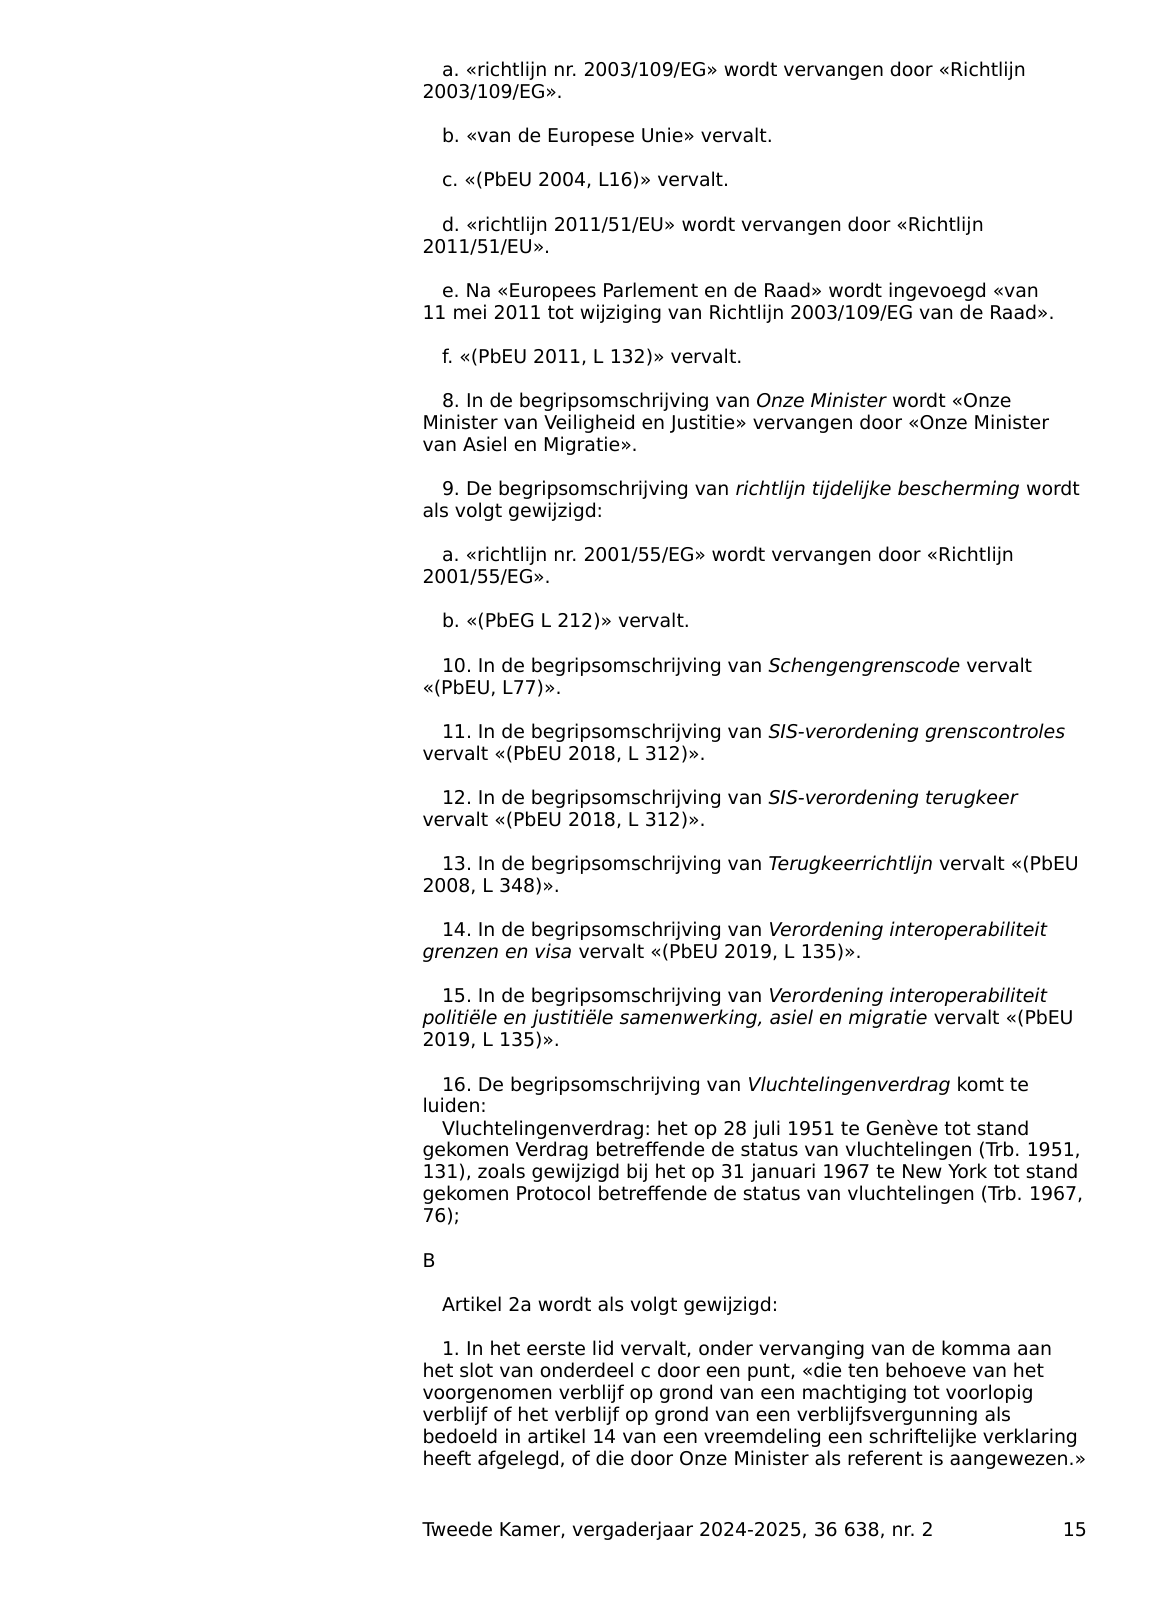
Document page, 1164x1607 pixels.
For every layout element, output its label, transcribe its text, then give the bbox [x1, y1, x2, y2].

text 15. In de begripsomschrijving van Verordening interoperabiliteit politiële en justitiële samenwerking, asiel en migratie vervalt «(PbEU 2019, L 135)». [422, 985, 1087, 1051]
text 12. In de begripsomschrijving van SIS-verordening terugkeer vervalt «(PbEU 2018, L 312)». [422, 787, 1087, 831]
text b. «(PbEG L 212)» vervalt. [422, 610, 1087, 632]
text 9. De begripsomschrijving van richtlijn tijdelijke bescherming wordt als volgt gewijzigd: [422, 478, 1087, 522]
text a. «richtlijn nr. 2003/109/EG» wordt vervangen door «Richtlĳn 2003/109/EG». [422, 59, 1087, 103]
text 11. In de begripsomschrijving van SIS-verordening grenscontroles vervalt «(PbEU 2018, L 312)». [422, 721, 1087, 765]
text Artikel 2a wordt als volgt gewijzigd: [422, 1294, 1087, 1316]
text e. Na «Europees Parlement en de Raad» wordt ingevoegd «van 11 mei 2011 tot wijziging van Richtlijn 2003/109/EG van de Raad». [422, 280, 1087, 324]
text a. «richtlijn nr. 2001/55/EG» wordt vervangen door «Richtlĳn 2001/55/EG». [422, 544, 1087, 588]
text 16. De begripsomschrijving van Vluchtelingenverdrag komt te luiden: [422, 1073, 1087, 1117]
text 1. In het eerste lid vervalt, onder vervanging van de komma aan het slot van onderdeel c door een punt, «die ten behoeve van het voorgenomen verblijf op grond van een machtiging tot voorlopig verblijf of het verblijf op grond van een verblijfsvergunning als bedoeld in artikel 14 van een vreemdeling een schriftelijke verklaring heeft afgelegd, of die door Onze Minister als referent is aangewezen.» [422, 1338, 1087, 1470]
text 10. In de begripsomschrijving van Schengengrenscode vervalt «(PbEU, L77)». [422, 654, 1087, 698]
text 13. In de begripsomschrijving van Terugkeerrichtlijn vervalt «(PbEU 2008, L 348)». [422, 853, 1087, 897]
text d. «richtlijn 2011/51/EU» wordt vervangen door «Richtlijn 2011/51/EU». [422, 213, 1087, 257]
text 14. In de begripsomschrijving van Verordening interoperabiliteit grenzen en visa vervalt «(PbEU 2019, L 135)». [422, 919, 1087, 963]
text 8. In de begripsomschrijving van Onze Minister wordt «Onze Minister van Veiligheid en Justitie» vervangen door «Onze Minister van Asiel en Migratie». [422, 390, 1087, 456]
text B [422, 1249, 1087, 1271]
text Vluchtelingenverdrag: het op 28 juli 1951 te Genève tot stand gekomen Verdrag betreffende de status van vluchtelingen (Trb. 1951, 131), zoals gewijzigd bij het op 31 januari 1967 te New York tot stand gekomen Protocol betreffende de status van vluchtelingen (Trb. 1967, 76); [422, 1117, 1087, 1227]
text b. «van de Europese Unie» vervalt. [422, 125, 1087, 147]
text c. «(PbEU 2004, L16)» vervalt. [422, 169, 1087, 191]
text f. «(PbEU 2011, L 132)» vervalt. [422, 346, 1087, 368]
